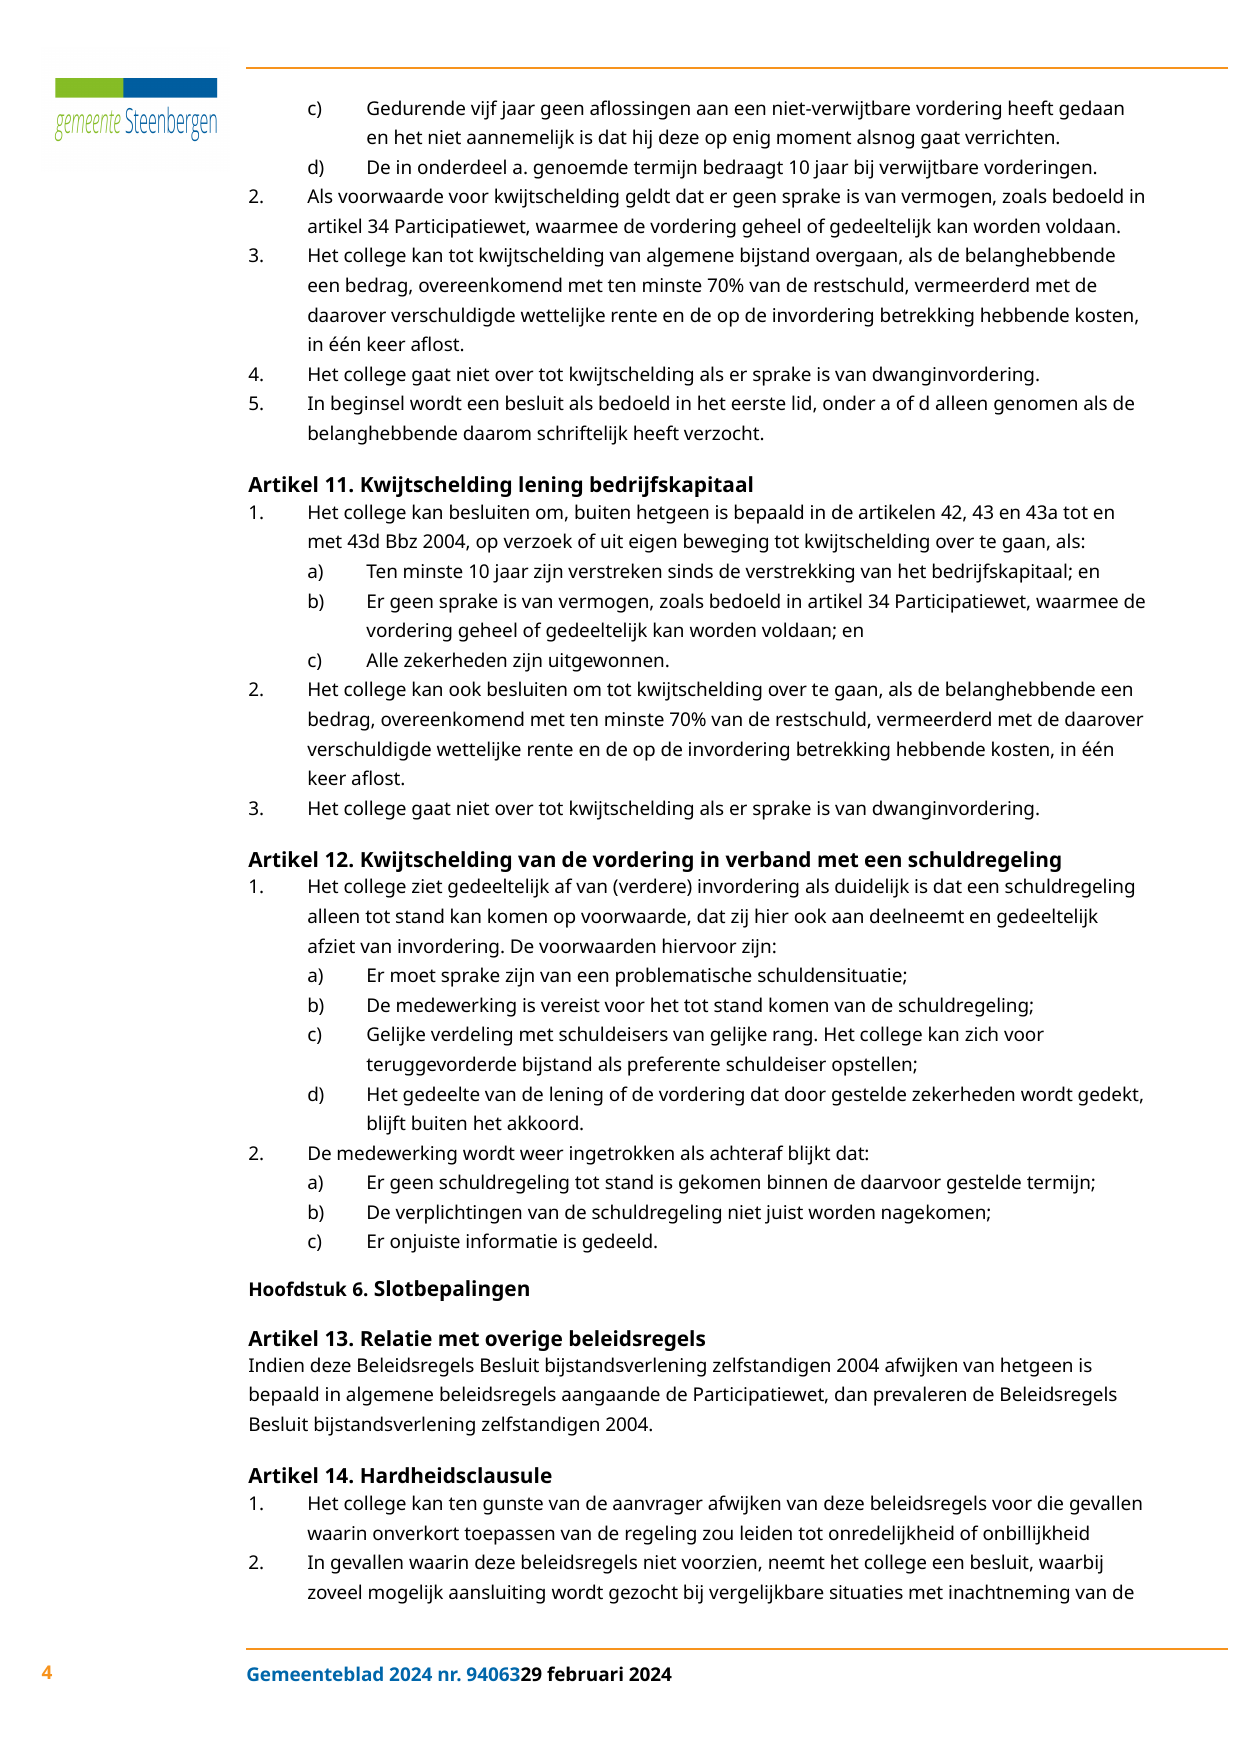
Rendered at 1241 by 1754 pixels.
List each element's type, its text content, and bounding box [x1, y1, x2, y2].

list Het college gaat niet over tot kwijtschelding als er sprake is van dwanginvordering. [248, 361, 1152, 387]
list Gelijke verdeling met schuldeisers van gelijke rang. Het college kan zich voor teruggevorderde bijstand als preferente schuldeiser opstellen; [307, 1022, 1152, 1077]
picture [41, 47, 231, 172]
list De in onderdeel a. genoemde termijn bedraagt 10 jaar bij verwijtbare vorderingen. [307, 154, 1152, 180]
list Ten minste 10 jaar zijn verstreken sinds de verstrekking van het bedrijfskapitaal; en [307, 558, 1152, 584]
list Er moet sprake zijn van een problematische schuldensituatie; [307, 962, 1152, 988]
text Indien deze Beleidsregels Besluit bijstandsverlening zelfstandigen 2004 afwijken van hetgeen is bepaald in algemene beleidsregels aangaande de Participatiewet, dan prevaleren de Beleidsregels Besluit bijstandsverlening zelfstandigen 2004. [248, 1352, 1152, 1437]
list Er geen schuldregeling tot stand is gekomen binnen de daarvoor gestelde termijn; [307, 1169, 1152, 1195]
text Artikel 11. Kwijtschelding lening bedrijfskapitaal [248, 471, 1152, 499]
list Als voorwaarde voor kwijtschelding geldt dat er geen sprake is van vermogen, zoals bedoeld in artikel 34 Participatiewet, waarmee de vordering geheel of gedeeltelijk kan worden voldaan. [248, 183, 1152, 239]
list Het college ziet gedeeltelijk af van (verdere) invordering als duidelijk is dat een schuldregeling alleen tot stand kan komen op voorwaarde, dat zij hier ook aan deelneemt en gedeeltelijk afziet van invordering. De voorwaarden hiervoor zijn: [248, 874, 1152, 959]
list De verplichtingen van de schuldregeling niet juist worden nagekomen; [307, 1199, 1152, 1225]
list Het college kan besluiten om, buiten hetgeen is bepaald in de artikelen 42, 43 en 43a tot en met 43d Bbz 2004, op verzoek of uit eigen beweging tot kwijtschelding over te gaan, als: [248, 499, 1152, 554]
list Het college kan tot kwijtschelding van algemene bijstand overgaan, als de belanghebbende een bedrag, overeenkomend met ten minste 70% van de restschuld, vermeerderd met de daarover verschuldigde wettelijke rente en de op de invordering betrekking hebbende kosten, in één keer aflost. [248, 243, 1152, 357]
list De medewerking is vereist voor het tot stand komen van de schuldregeling; [307, 992, 1152, 1018]
list Er geen sprake is van vermogen, zoals bedoeld in artikel 34 Participatiewet, waarmee de vordering geheel of gedeeltelijk kan worden voldaan; en [307, 588, 1152, 643]
list In gevallen waarin deze beleidsregels niet voorzien, neemt het college een besluit, waarbij zoveel mogelijk aansluiting wordt gezocht bij vergelijkbare situaties met inachtneming van de [248, 1549, 1152, 1604]
list Het college gaat niet over tot kwijtschelding als er sprake is van dwanginvordering. [248, 795, 1152, 821]
text Artikel 12. Kwijtschelding van de vordering in verband met een schuldregeling [248, 845, 1152, 874]
list Het college kan ook besluiten om tot kwijtschelding over te gaan, als de belanghebbende een bedrag, overeenkomend met ten minste 70% van de restschuld, vermeerderd met de daarover verschuldigde wettelijke rente en de op de invordering betrekking hebbende kosten, in één keer aflost. [248, 677, 1152, 791]
list Er onjuiste informatie is gedeeld. [307, 1229, 1152, 1254]
list Alle zekerheden zijn uitgewonnen. [307, 647, 1152, 673]
list De medewerking wordt weer ingetrokken als achteraf blijkt dat: [248, 1140, 1152, 1166]
list Het college kan ten gunste van de aanvrager afwijken van deze beleidsregels voor die gevallen waarin onverkort toepassen van de regeling zou leiden tot onredelijkheid of onbillijkheid [248, 1490, 1152, 1545]
list Het gedeelte van de lening of de vordering dat door gestelde zekerheden wordt gedekt, blijft buiten het akkoord. [307, 1081, 1152, 1136]
text Artikel 14. Hardheidsclausule [248, 1462, 1152, 1490]
text Hoofdstuk 6. Slotbepalingen [248, 1274, 1152, 1303]
list Gedurende vijf jaar geen aflossingen aan een niet-verwijtbare vordering heeft gedaan en het niet aannemelijk is dat hij deze op enig moment alsnog gaat verrichten. [307, 95, 1152, 150]
list In beginsel wordt een besluit als bedoeld in het eerste lid, onder a of d alleen genomen als de belanghebbende daarom schriftelijk heeft verzocht. [248, 391, 1152, 446]
text Artikel 13. Relatie met overige beleidsregels [248, 1324, 1152, 1352]
